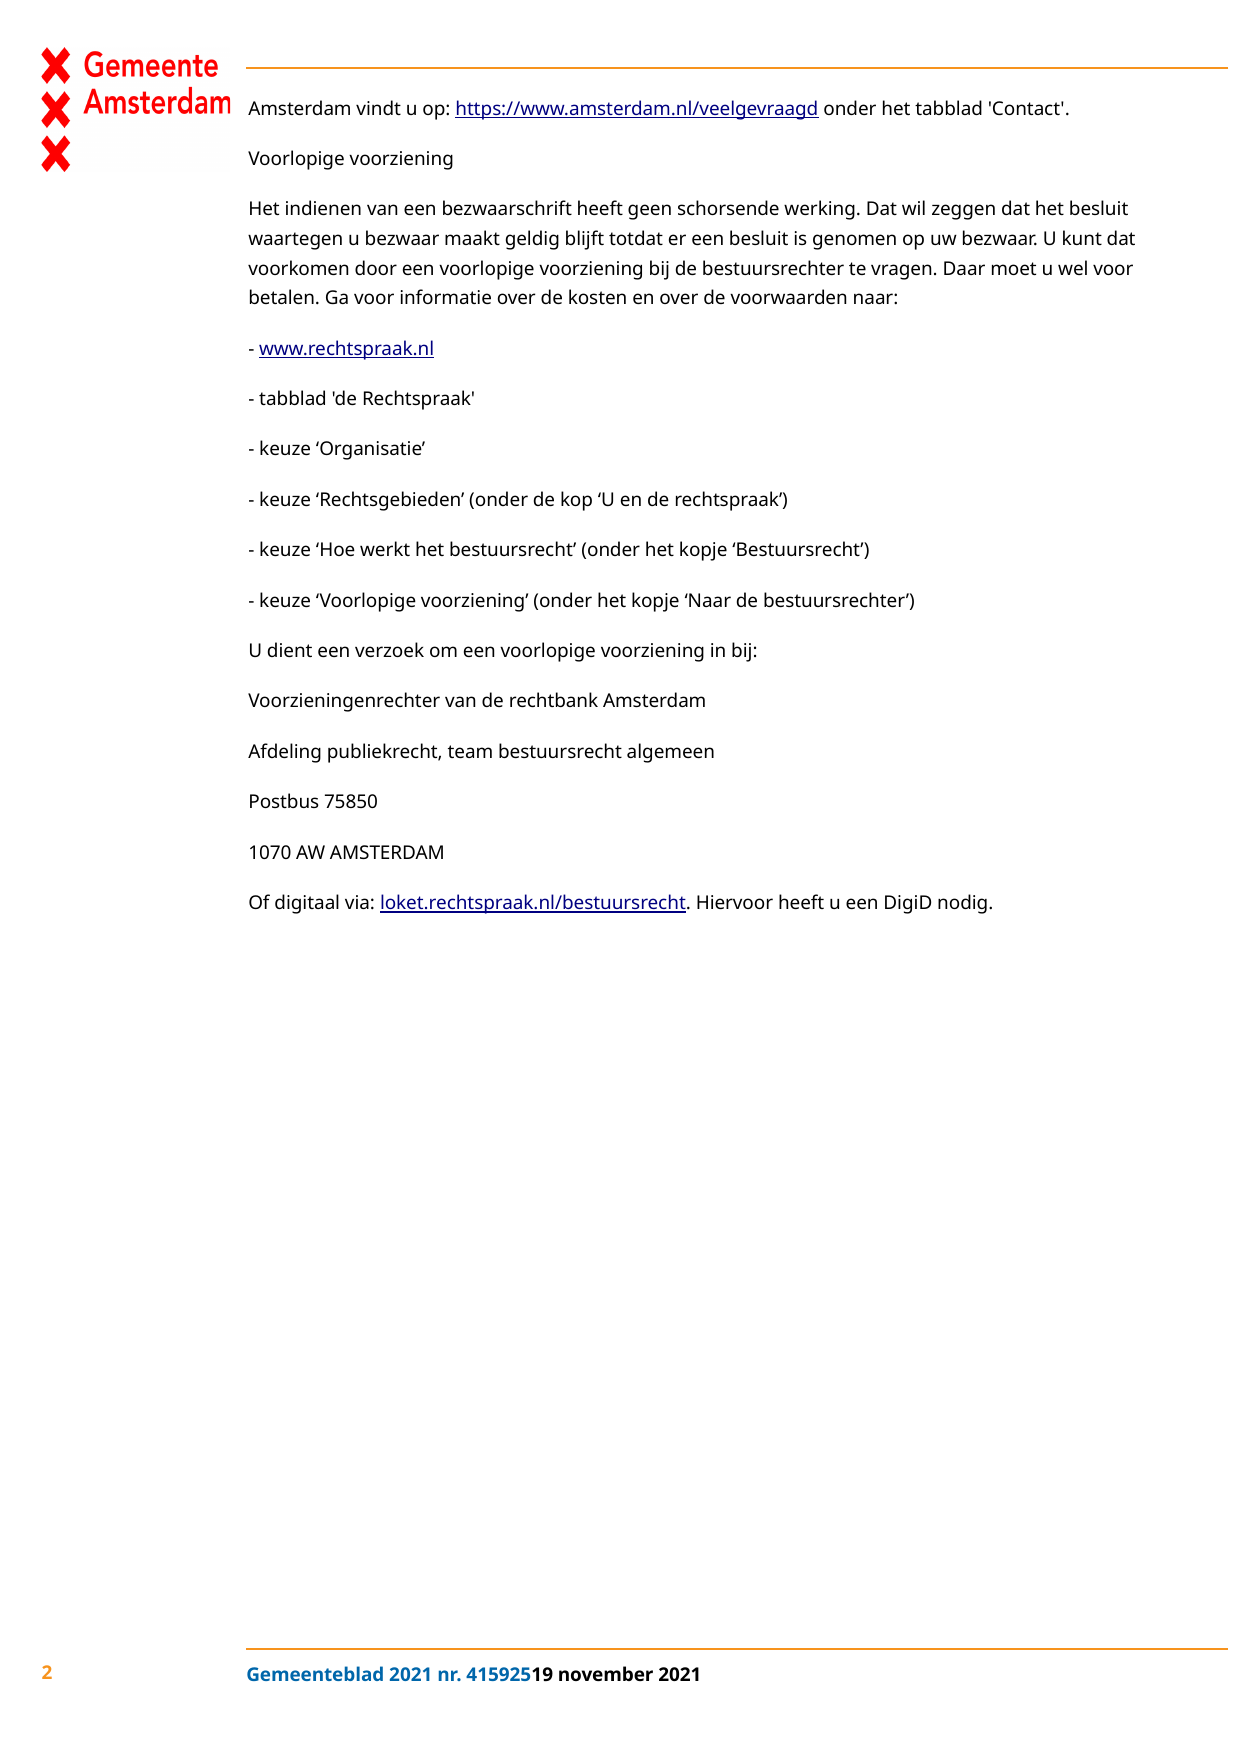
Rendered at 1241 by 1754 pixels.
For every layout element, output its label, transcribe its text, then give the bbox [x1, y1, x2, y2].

text - keuze ‘Hoe werkt het bestuursrecht’ (onder het kopje ‘Bestuursrecht’) [248, 536, 1152, 562]
text Amsterdam vindt u op: https://www.amsterdam.nl/veelgevraagd onder het tabblad 'Contact'. [248, 95, 1152, 121]
text Voorzieningenrechter van de rechtbank Amsterdam [248, 688, 1152, 713]
text - www.rechtspraak.nl [248, 335, 1152, 361]
text - keuze ‘Voorlopige voorziening’ (onder het kopje ‘Naar de bestuursrechter’) [248, 587, 1152, 613]
text - tabblad 'de Rechtspraak' [248, 385, 1152, 411]
picture [41, 47, 231, 172]
text Of digitaal via: loket.rechtspraak.nl/bestuursrecht. Hiervoor heeft u een DigiD nodig. [248, 889, 1152, 915]
text U dient een verzoek om een voorlopige voorziening in bij: [248, 637, 1152, 663]
text Het indienen van een bezwaarschrift heeft geen schorsende werking. Dat wil zeggen dat het besluit waartegen u bezwaar maakt geldig blijft totdat er een besluit is genomen op uw bezwaar. U kunt dat voorkomen door een voorlopige voorziening bij de bestuursrechter te vragen. Daar moet u wel voor betalen. Ga voor informatie over de kosten en over de voorwaarden naar: [248, 196, 1152, 310]
text Voorlopige voorziening [248, 145, 1152, 171]
text Postbus 75850 [248, 788, 1152, 814]
text - keuze ‘Organisatie’ [248, 436, 1152, 461]
text 1070 AW AMSTERDAM [248, 839, 1152, 865]
text Afdeling publiekrecht, team bestuursrecht algemeen [248, 738, 1152, 764]
text - keuze ‘Rechtsgebieden’ (onder de kop ‘U en de rechtspraak’) [248, 486, 1152, 512]
